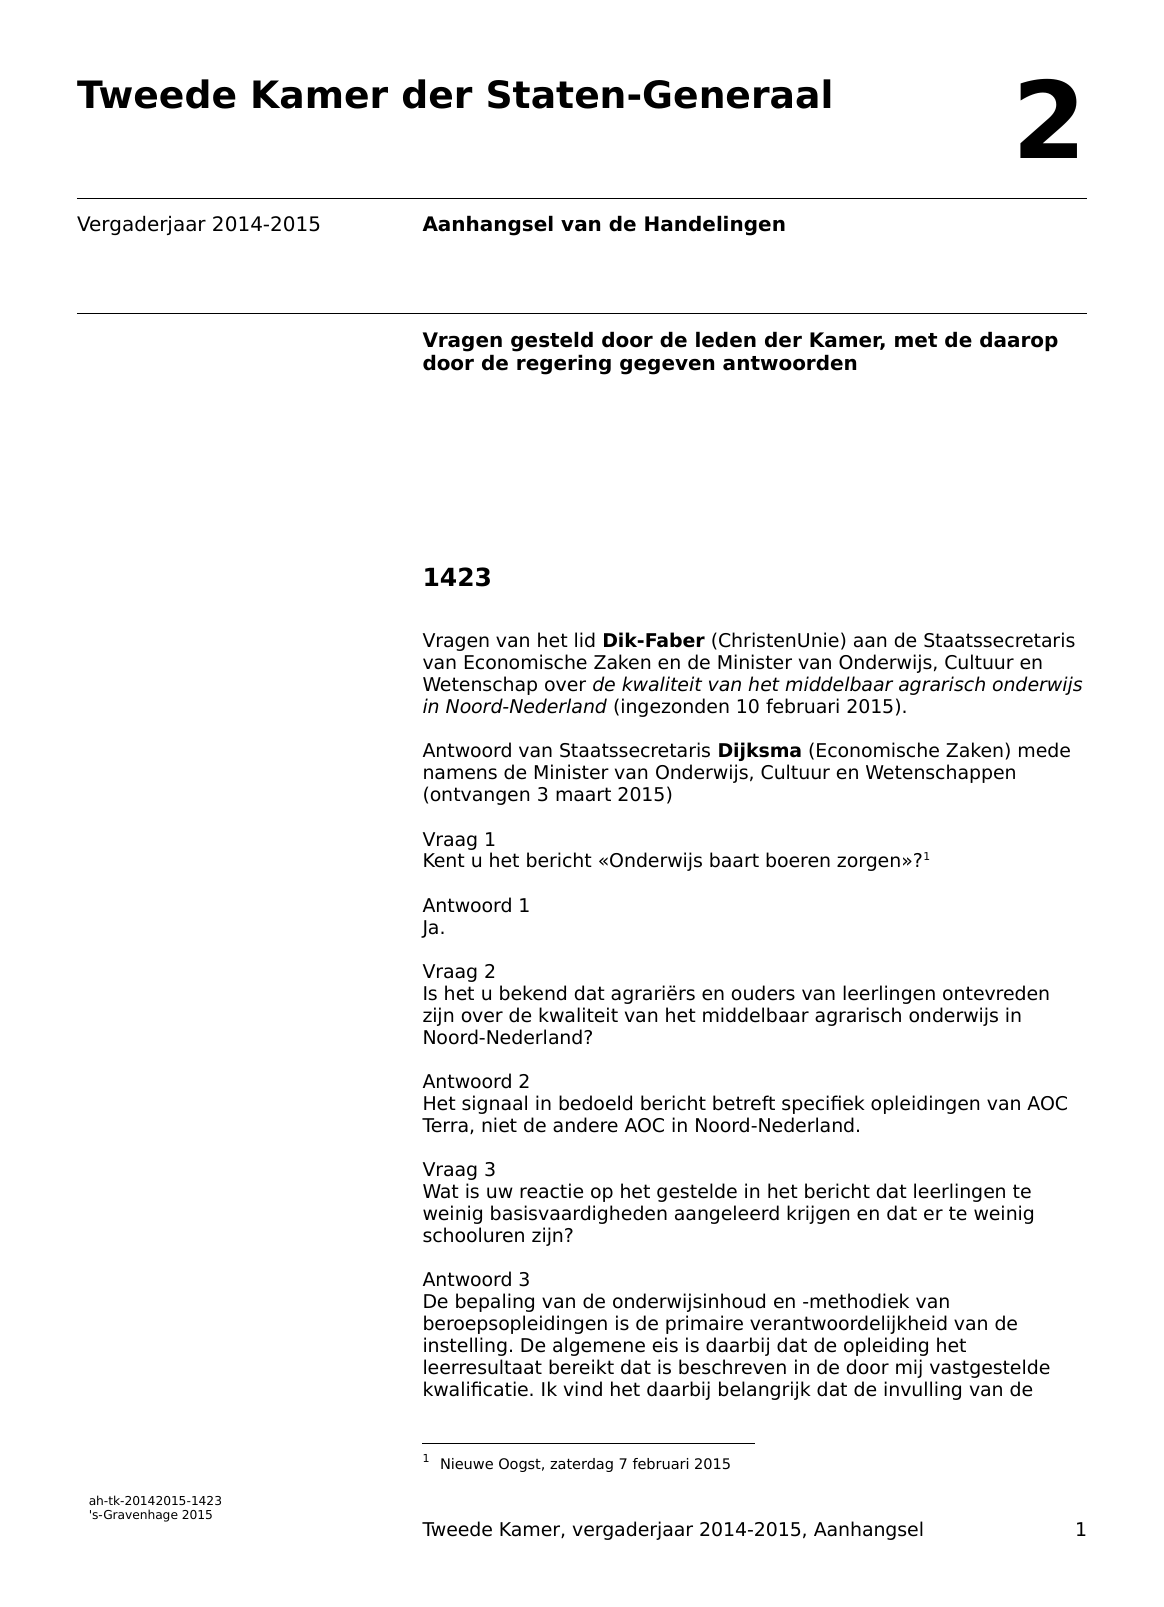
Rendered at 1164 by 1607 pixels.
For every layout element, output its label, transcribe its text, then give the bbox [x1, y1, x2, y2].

table_cell Vergaderjaar 2014-2015 [77, 199, 422, 313]
text Vraag 2 [422, 961, 1087, 983]
table_header Tweede Kamer der Staten-Generaal [77, 59, 886, 198]
table_cell Aanhangsel van de Handelingen [422, 199, 1087, 313]
text Antwoord 3 [422, 1269, 1087, 1291]
text Vragen van het lid Dik-Faber (ChristenUnie) aan de Staatssecretaris van Economische Zaken en de Minister van Onderwijs, Cultuur en Wetenschap over de kwaliteit van het middelbaar agrarisch onderwijs in Noord-Nederland (ingezonden 10 februari 2015). [422, 630, 1087, 718]
text Vraag 3 [422, 1159, 1087, 1181]
text ah-tk-20142015-1423 [88, 1494, 323, 1508]
text 's-Gravenhage 2015 [88, 1508, 323, 1522]
text Antwoord 1 [422, 894, 1087, 917]
text Kent u het bericht «Onderwijs baart boeren zorgen»? [422, 850, 1087, 872]
text Nieuwe Oogst, zaterdag 7 februari 2015 [422, 1452, 1087, 1474]
text De bepaling van de onderwijsinhoud en -methodiek van beroepsopleidingen is de primaire verantwoordelijkheid van de instelling. De algemene eis is daarbij dat de opleiding het leerresultaat bereikt dat is beschreven in de door mij vastgestelde kwalificatie. Ik vind het daarbij belangrijk dat de invulling van de [422, 1291, 1087, 1401]
text Wat is uw reactie op het gestelde in het bericht dat leerlingen te weinig basisvaardigheden aangeleerd krijgen en dat er te weinig schooluren zijn? [422, 1181, 1087, 1247]
text Antwoord van Staatssecretaris Dijksma (Economische Zaken) mede namens de Minister van Onderwijs, Cultuur en Wetenschappen (ontvangen 3 maart 2015) [422, 740, 1087, 806]
table_header 2 [886, 59, 1087, 198]
table_cell [77, 314, 422, 375]
text Antwoord 2 [422, 1071, 1087, 1093]
table_cell Vragen gesteld door de leden der Kamer, met de daarop door de regering gegeven antwoorden [422, 314, 1087, 375]
text Het signaal in bedoeld bericht betreft specifiek opleidingen van AOC Terra, niet de andere AOC in Noord-Nederland. [422, 1093, 1087, 1137]
text 1423 [422, 563, 1087, 592]
text Ja. [422, 917, 1087, 938]
text Vraag 1 [422, 828, 1087, 850]
text Is het u bekend dat agrariërs en ouders van leerlingen ontevreden zijn over de kwaliteit van het middelbaar agrarisch onderwijs in Noord-Nederland? [422, 983, 1087, 1049]
